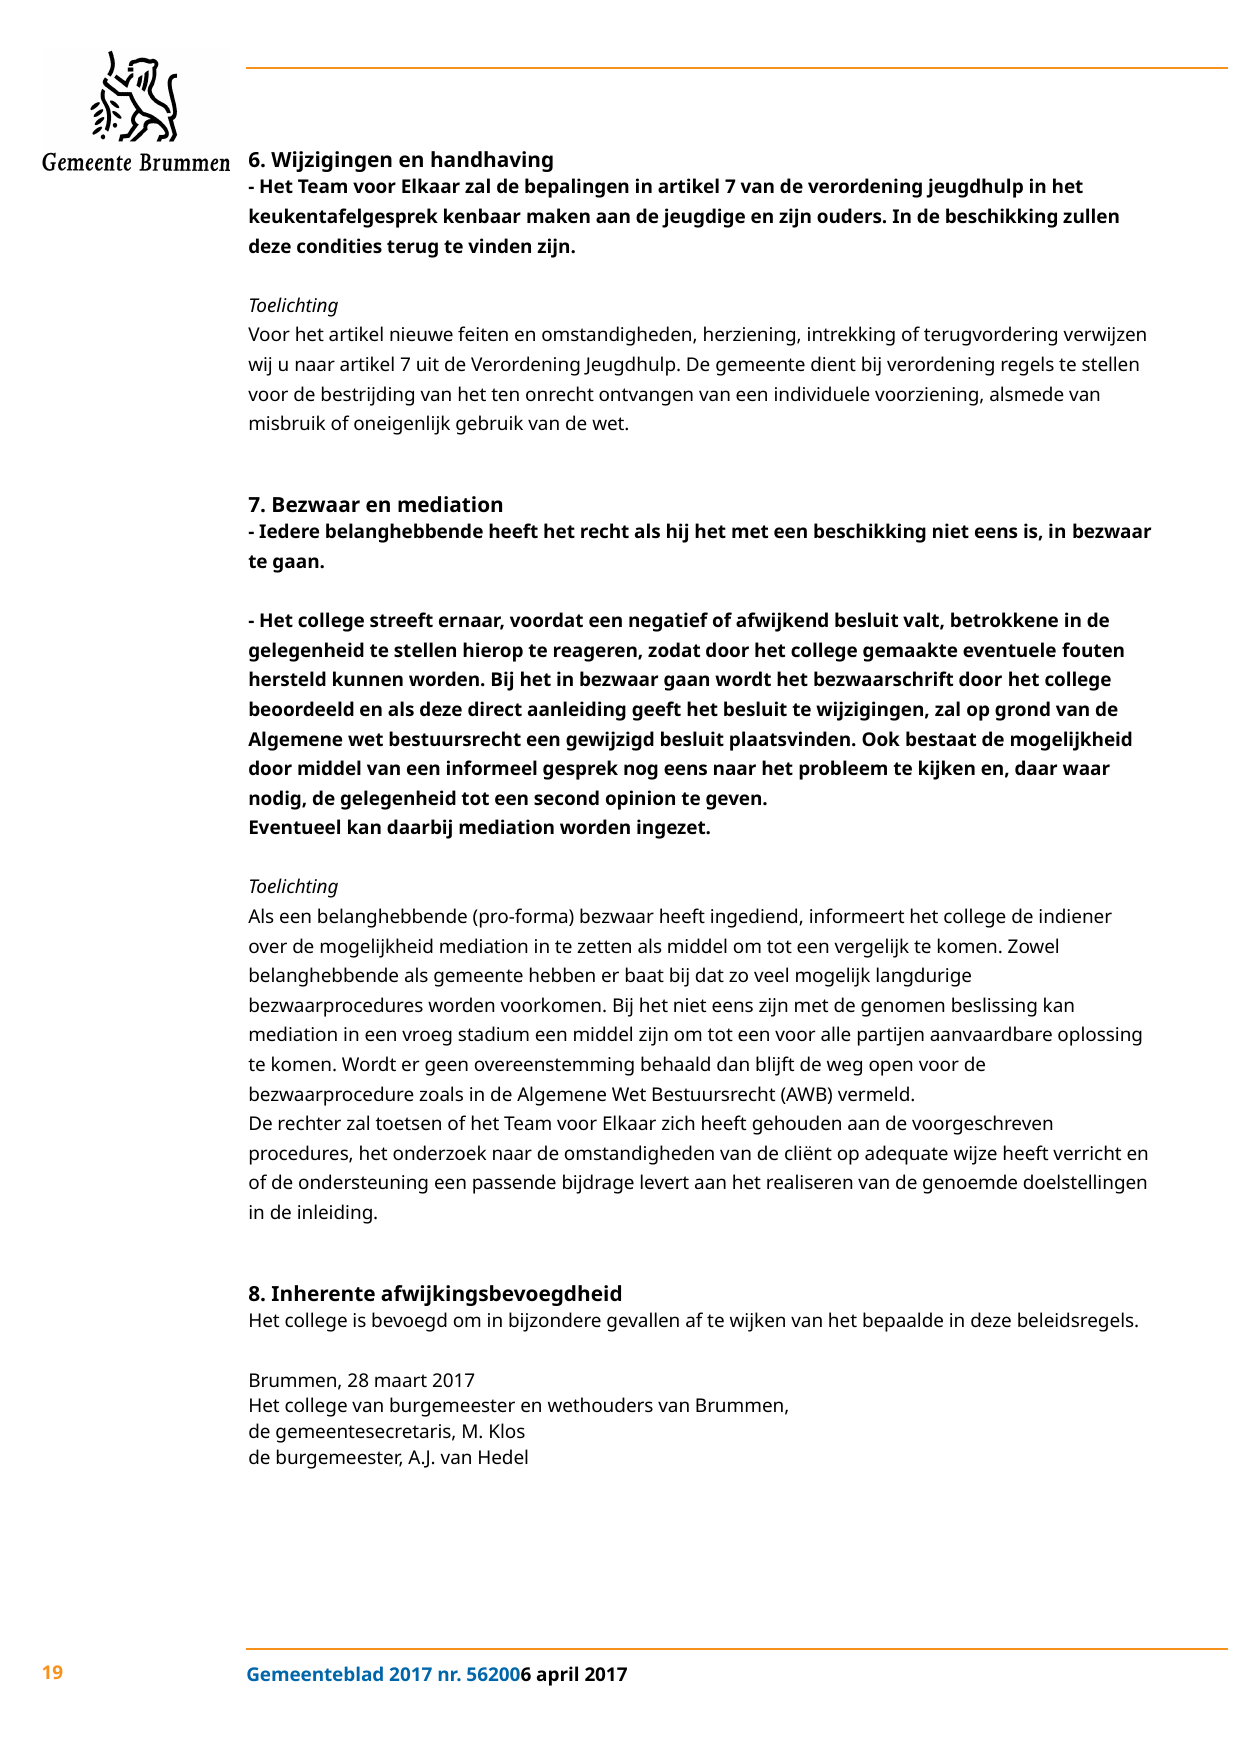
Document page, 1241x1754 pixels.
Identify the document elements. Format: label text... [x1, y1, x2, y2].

text de burgemeester, A.J. van Hedel [248, 1444, 1152, 1470]
text bezwaarprocedures worden voorkomen. Bij het niet eens zijn met de genomen beslissing kan [248, 992, 1152, 1018]
text 7. Bezwaar en mediation [248, 490, 1152, 519]
text - Het Team voor Elkaar zal de bepalingen in artikel 7 van de verordening jeugdhulp in het keukentafelgesprek kenbaar maken aan de jeugdige en zijn ouders. In de beschikking zullen deze condities terug te vinden zijn. [248, 174, 1152, 258]
text Toelichting [248, 874, 1152, 899]
text - Iedere belanghebbende heeft het recht als hij het met een beschikking niet eens is, in bezwaar te gaan. [248, 519, 1152, 574]
text Brummen, 28 maart 2017 [248, 1367, 1152, 1392]
text - Het college streeft ernaar, voordat een negatief of afwijkend besluit valt, betrokkene in de gelegenheid te stellen hierop te reageren, zodat door het college gemaakte eventuele fouten hersteld kunnen worden. Bij het in bezwaar gaan wordt het bezwaarschrift door het college beoordeeld en als deze direct aanleiding geeft het besluit te wijzigingen, zal op grond van de Algemene wet bestuursrecht een gewijzigd besluit plaatsvinden. Ook bestaat de mogelijkheid door middel van een informeel gesprek nog eens naar het probleem te kijken en, daar waar nodig, de gelegenheid tot een second opinion te geven. [248, 607, 1152, 811]
text Het college van burgemeester en wethouders van Brummen, [248, 1392, 1152, 1418]
text Voor het artikel nieuwe feiten en omstandigheden, herziening, intrekking of terugvordering verwijzen wij u naar artikel 7 uit de Verordening Jeugdhulp. De gemeente dient bij verordening regels te stellen voor de bestrijding van het ten onrecht ontvangen van een individuele voorziening, alsmede van misbruik of oneigenlijk gebruik van de wet. [248, 322, 1152, 436]
text 6. Wijzigingen en handhaving [248, 145, 1152, 174]
text mediation in een vroeg stadium een middel zijn om tot een voor alle partijen aanvaardbare oplossing [248, 1022, 1152, 1047]
text 8. Inherente afwijkingsbevoegdheid [248, 1279, 1152, 1308]
text de gemeentesecretaris, M. Klos [248, 1418, 1152, 1444]
picture [41, 47, 231, 172]
text Eventueel kan daarbij mediation worden ingezet. [248, 814, 1152, 840]
text De rechter zal toetsen of het Team voor Elkaar zich heeft gehouden aan de voorgeschreven procedures, het onderzoek naar de omstandigheden van de cliënt op adequate wijze heeft verricht en of de ondersteuning een passende bijdrage levert aan het realiseren van de genoemde doelstellingen in de inleiding. [248, 1110, 1152, 1225]
text Het college is bevoegd om in bijzondere gevallen af te wijken van het bepaalde in deze beleidsregels. [248, 1308, 1152, 1333]
text te komen. Wordt er geen overeenstemming behaald dan blijft de weg open voor de bezwaarprocedure zoals in de Algemene Wet Bestuursrecht (AWB) vermeld. [248, 1051, 1152, 1107]
text Toelichting [248, 292, 1152, 318]
text Als een belanghebbende (pro-forma) bezwaar heeft ingediend, informeert het college de indiener over de mogelijkheid mediation in te zetten als middel om tot een vergelijk te komen. Zowel belanghebbende als gemeente hebben er baat bij dat zo veel mogelijk langdurige [248, 903, 1152, 988]
